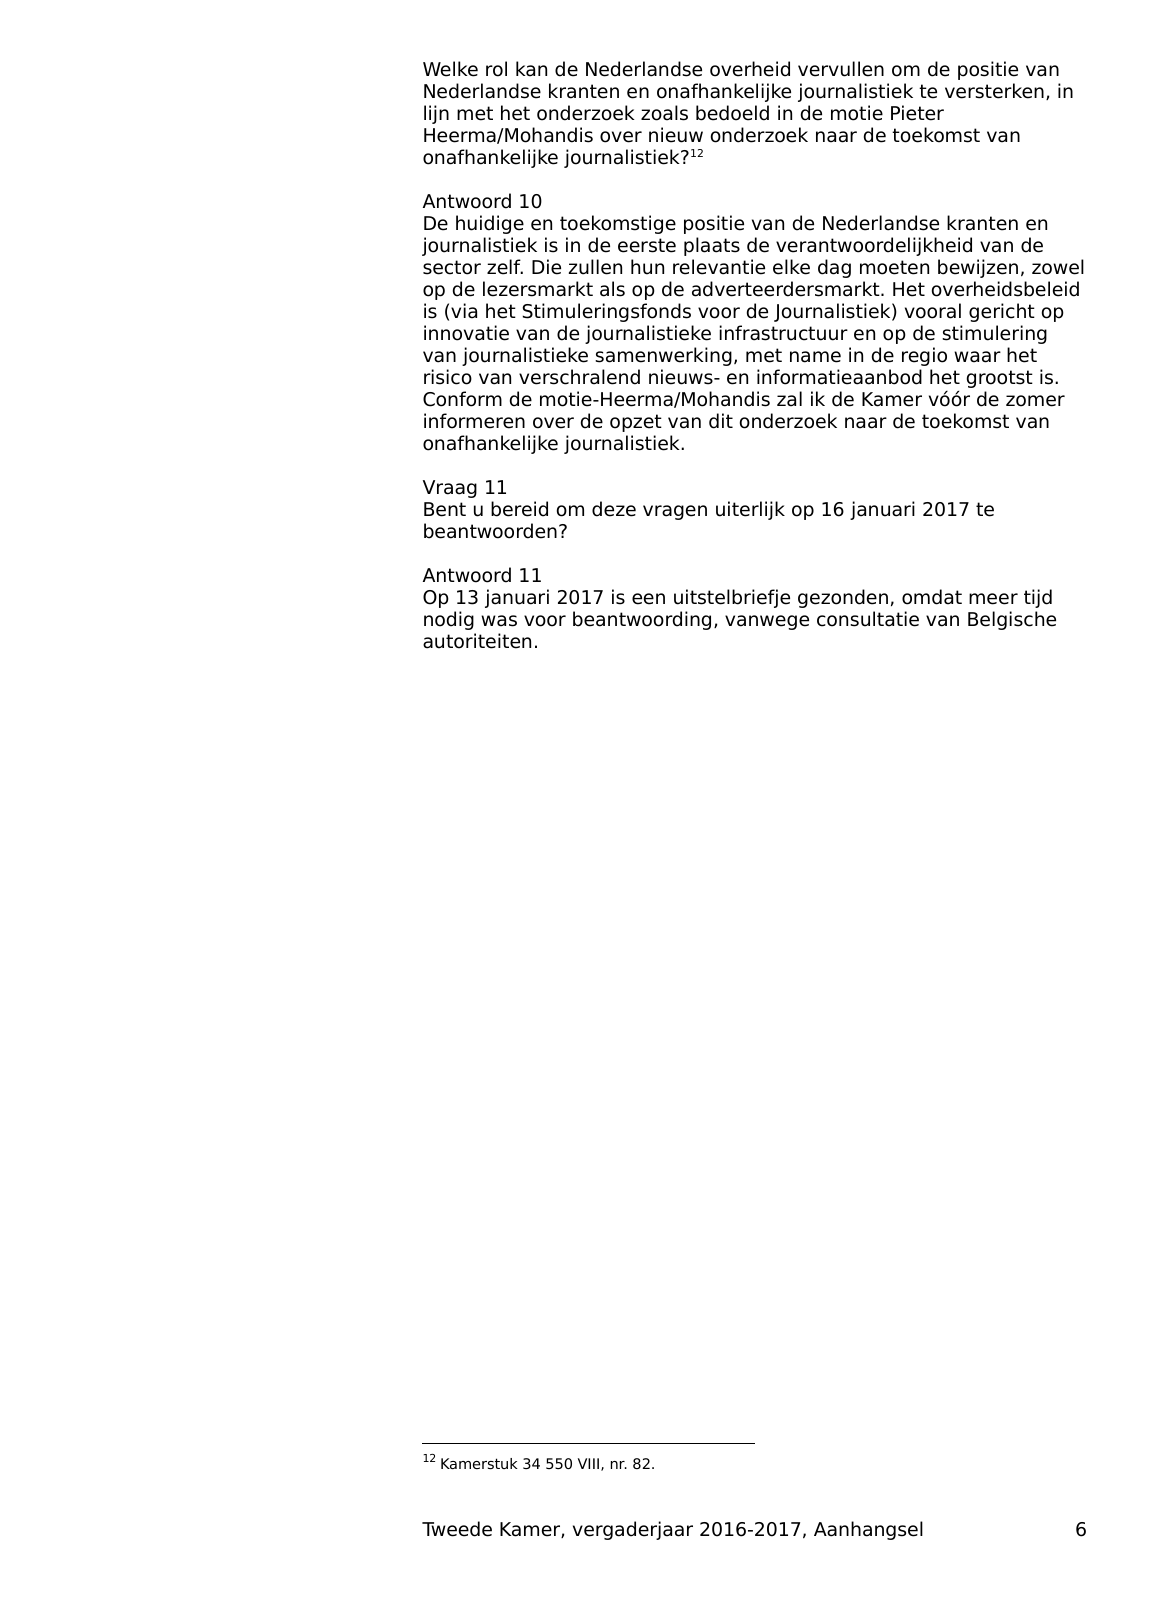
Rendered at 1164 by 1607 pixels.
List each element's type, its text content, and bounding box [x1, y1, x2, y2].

text Welke rol kan de Nederlandse overheid vervullen om de positie van Nederlandse kranten en onafhankelijke journalistiek te versterken, in lijn met het onderzoek zoals bedoeld in de motie Pieter Heerma/Mohandis over nieuw onderzoek naar de toekomst van onafhankelijke journalistiek? [422, 59, 1087, 169]
text Antwoord 10 [422, 191, 1087, 213]
text Conform de motie-Heerma/Mohandis zal ik de Kamer vóór de zomer informeren over de opzet van dit onderzoek naar de toekomst van onafhankelijke journalistiek. [422, 389, 1087, 455]
text Kamerstuk 34 550 VIII, nr. 82. [422, 1452, 1087, 1474]
text Bent u bereid om deze vragen uiterlijk op 16 januari 2017 te beantwoorden? [422, 499, 1087, 543]
text Vraag 11 [422, 477, 1087, 499]
text Op 13 januari 2017 is een uitstelbriefje gezonden, omdat meer tijd nodig was voor beantwoording, vanwege consultatie van Belgische autoriteiten. [422, 587, 1087, 653]
text Antwoord 11 [422, 565, 1087, 587]
text De huidige en toekomstige positie van de Nederlandse kranten en journalistiek is in de eerste plaats de verantwoordelijkheid van de sector zelf. Die zullen hun relevantie elke dag moeten bewijzen, zowel op de lezersmarkt als op de adverteerdersmarkt. Het overheidsbeleid is (via het Stimuleringsfonds voor de Journalistiek) vooral gericht op innovatie van de journalistieke infrastructuur en op de stimulering van journalistieke samenwerking, met name in de regio waar het risico van verschralend nieuws- en informatieaanbod het grootst is. [422, 213, 1087, 389]
